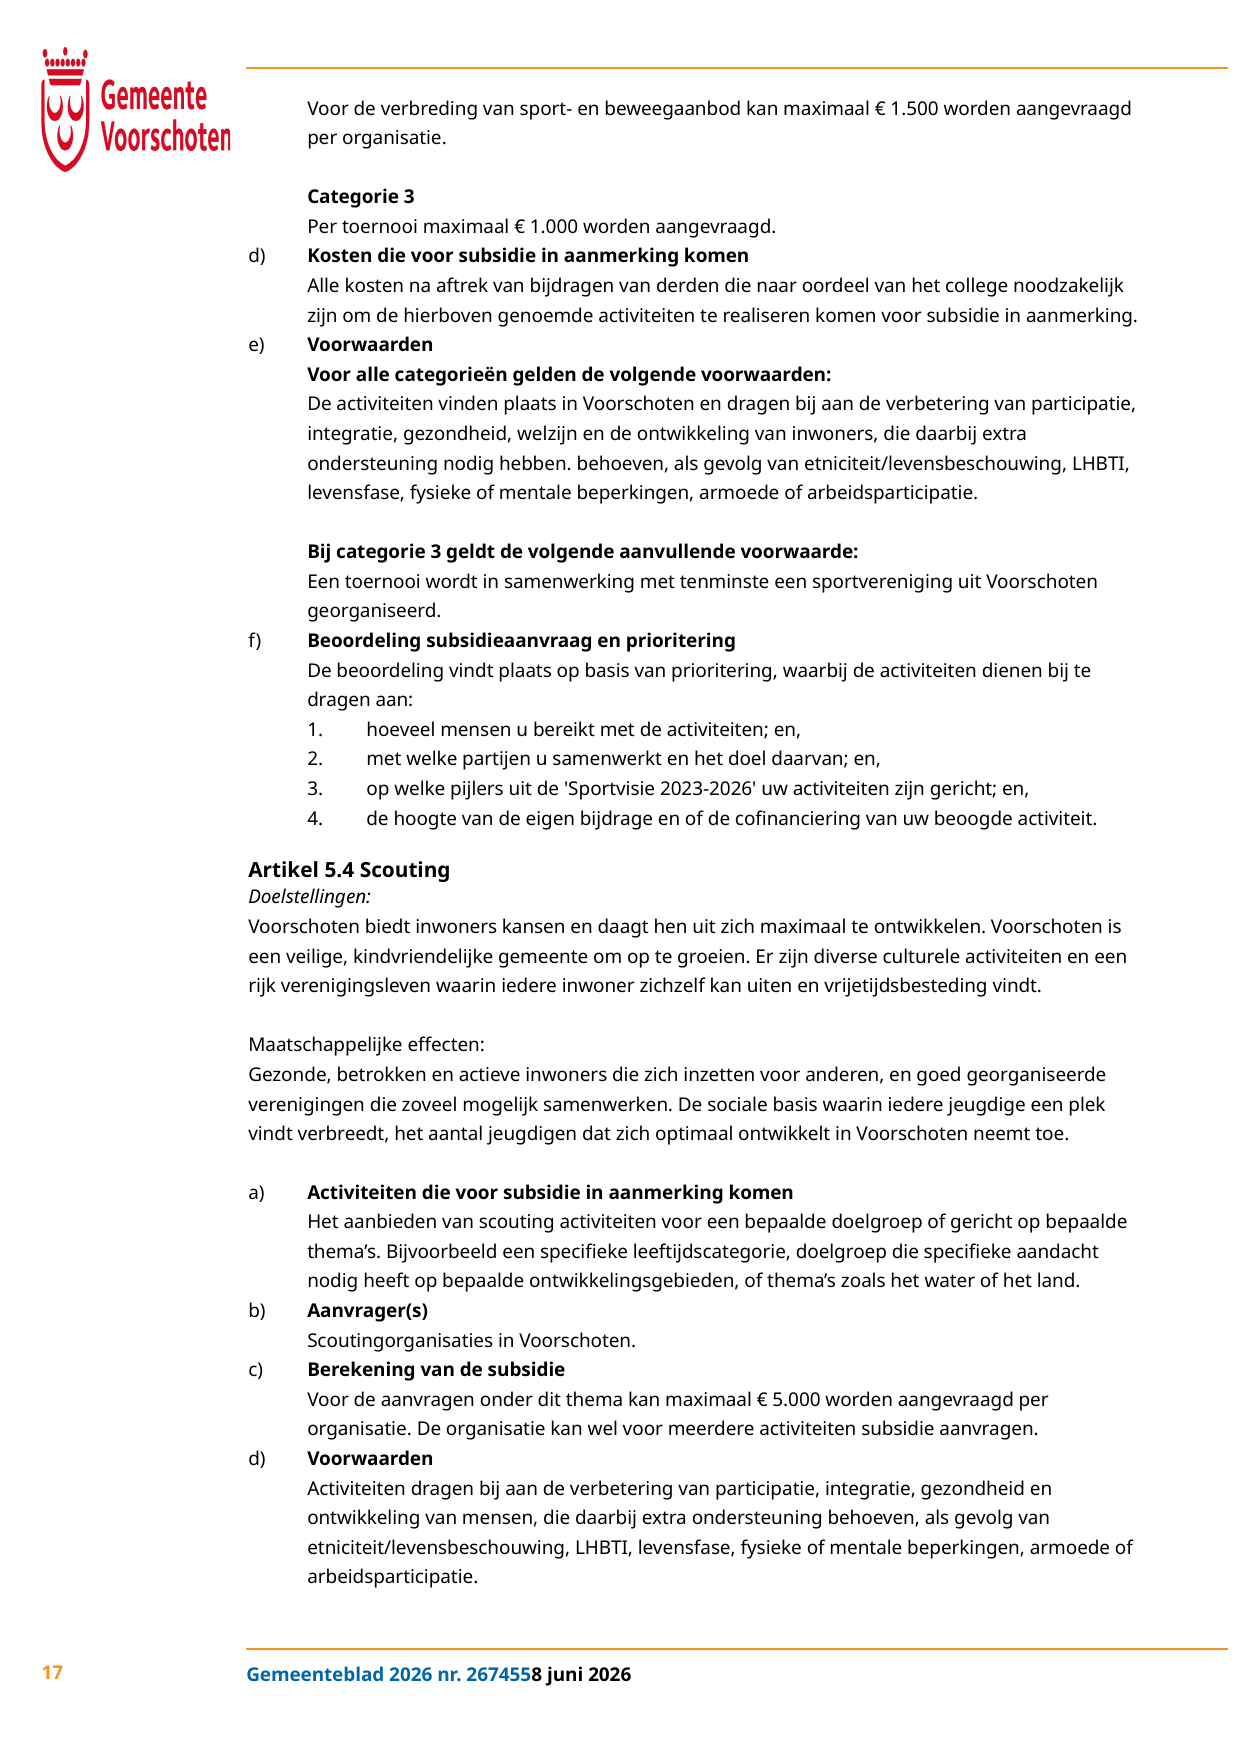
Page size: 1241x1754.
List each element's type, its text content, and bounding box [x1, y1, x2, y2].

list op welke pijlers uit de 'Sportvisie 2023-2026' uw activiteiten zijn gericht; en, [307, 775, 1152, 801]
list Berekening van de subsidie [248, 1356, 1152, 1382]
list met welke partijen u samenwerkt en het doel daarvan; en, [307, 746, 1152, 771]
list Voor alle categorieën gelden de volgende voorwaarden: [248, 361, 1152, 387]
list Voor de verbreding van sport- en beweegaanbod kan maximaal € 1.500 worden aangevraagd per organisatie. [248, 95, 1152, 150]
list Activiteiten dragen bij aan de verbetering van participatie, integratie, gezondheid en ontwikkeling van mensen, die daarbij extra ondersteuning behoeven, als gevolg van etniciteit/levensbeschouwing, LHBTI, levensfase, fysieke of mentale beperkingen, armoede of arbeidsparticipatie. [248, 1475, 1152, 1589]
list De activiteiten vinden plaats in Voorschoten en dragen bij aan de verbetering van participatie, integratie, gezondheid, welzijn en de ontwikkeling van inwoners, die daarbij extra ondersteuning nodig hebben. behoeven, als gevolg van etniciteit/levensbeschouwing, LHBTI, levensfase, fysieke of mentale beperkingen, armoede of arbeidsparticipatie. [248, 391, 1152, 505]
text Voorschoten biedt inwoners kansen en daagt hen uit zich maximaal te ontwikkelen. Voorschoten is een veilige, kindvriendelijke gemeente om op te groeien. Er zijn diverse culturele activiteiten en een rijk verenigingsleven waarin iedere inwoner zichzelf kan uiten en vrijetijdsbesteding vindt. [248, 913, 1152, 998]
table_header Maatschappelijke effecten: Gezonde, betrokken en actieve inwoners die zich inzetten voor anderen, en goed georganiseerde verenigingen die zoveel mogelijk samenwerken. De sociale basis waarin iedere jeugdige een plek vindt verbreedt, het aantal jeugdigen dat zich optimaal ontwikkelt in Voorschoten neemt toe. [248, 1032, 1152, 1146]
list Voor de aanvragen onder dit thema kan maximaal € 5.000 worden aangevraagd per organisatie. De organisatie kan wel voor meerdere activiteiten subsidie aanvragen. [248, 1386, 1152, 1441]
list Activiteiten die voor subsidie in aanmerking komen [248, 1179, 1152, 1205]
list Een toernooi wordt in samenwerking met tenminste een sportvereniging uit Voorschoten georganiseerd. [248, 568, 1152, 623]
list Voorwaarden [248, 331, 1152, 357]
list Alle kosten na aftrek van bijdragen van derden die naar oordeel van het college noodzakelijk zijn om de hierboven genoemde activiteiten te realiseren komen voor subsidie in aanmerking. [248, 272, 1152, 328]
text Artikel 5.4 Scouting [248, 855, 1152, 884]
list Scoutingorganisaties in Voorschoten. [248, 1327, 1152, 1353]
list Bij categorie 3 geldt de volgende aanvullende voorwaarde: [248, 538, 1152, 564]
list Voorwaarden [248, 1445, 1152, 1471]
list Kosten die voor subsidie in aanmerking komen [248, 243, 1152, 268]
list Beoordeling subsidieaanvraag en prioritering [248, 627, 1152, 653]
list Het aanbieden van scouting activiteiten voor een bepaalde doelgroep of gericht op bepaalde thema’s. Bijvoorbeeld een specifieke leeftijdscategorie, doelgroep die specifieke aandacht nodig heeft op bepaalde ontwikkelingsgebieden, of thema’s zoals het water of het land. [248, 1208, 1152, 1293]
list de hoogte van de eigen bijdrage en of de cofinanciering van uw beoogde activiteit. [307, 805, 1152, 831]
text Doelstellingen: [248, 884, 1152, 909]
list Per toernooi maximaal € 1.000 worden aangevraagd. [248, 213, 1152, 239]
list hoeveel mensen u bereikt met de activiteiten; en, [307, 716, 1152, 742]
list Aanvrager(s) [248, 1297, 1152, 1323]
list De beoordeling vindt plaats op basis van prioritering, waarbij de activiteiten dienen bij te dragen aan: [248, 657, 1152, 712]
list Categorie 3 [248, 183, 1152, 209]
picture [41, 47, 231, 172]
